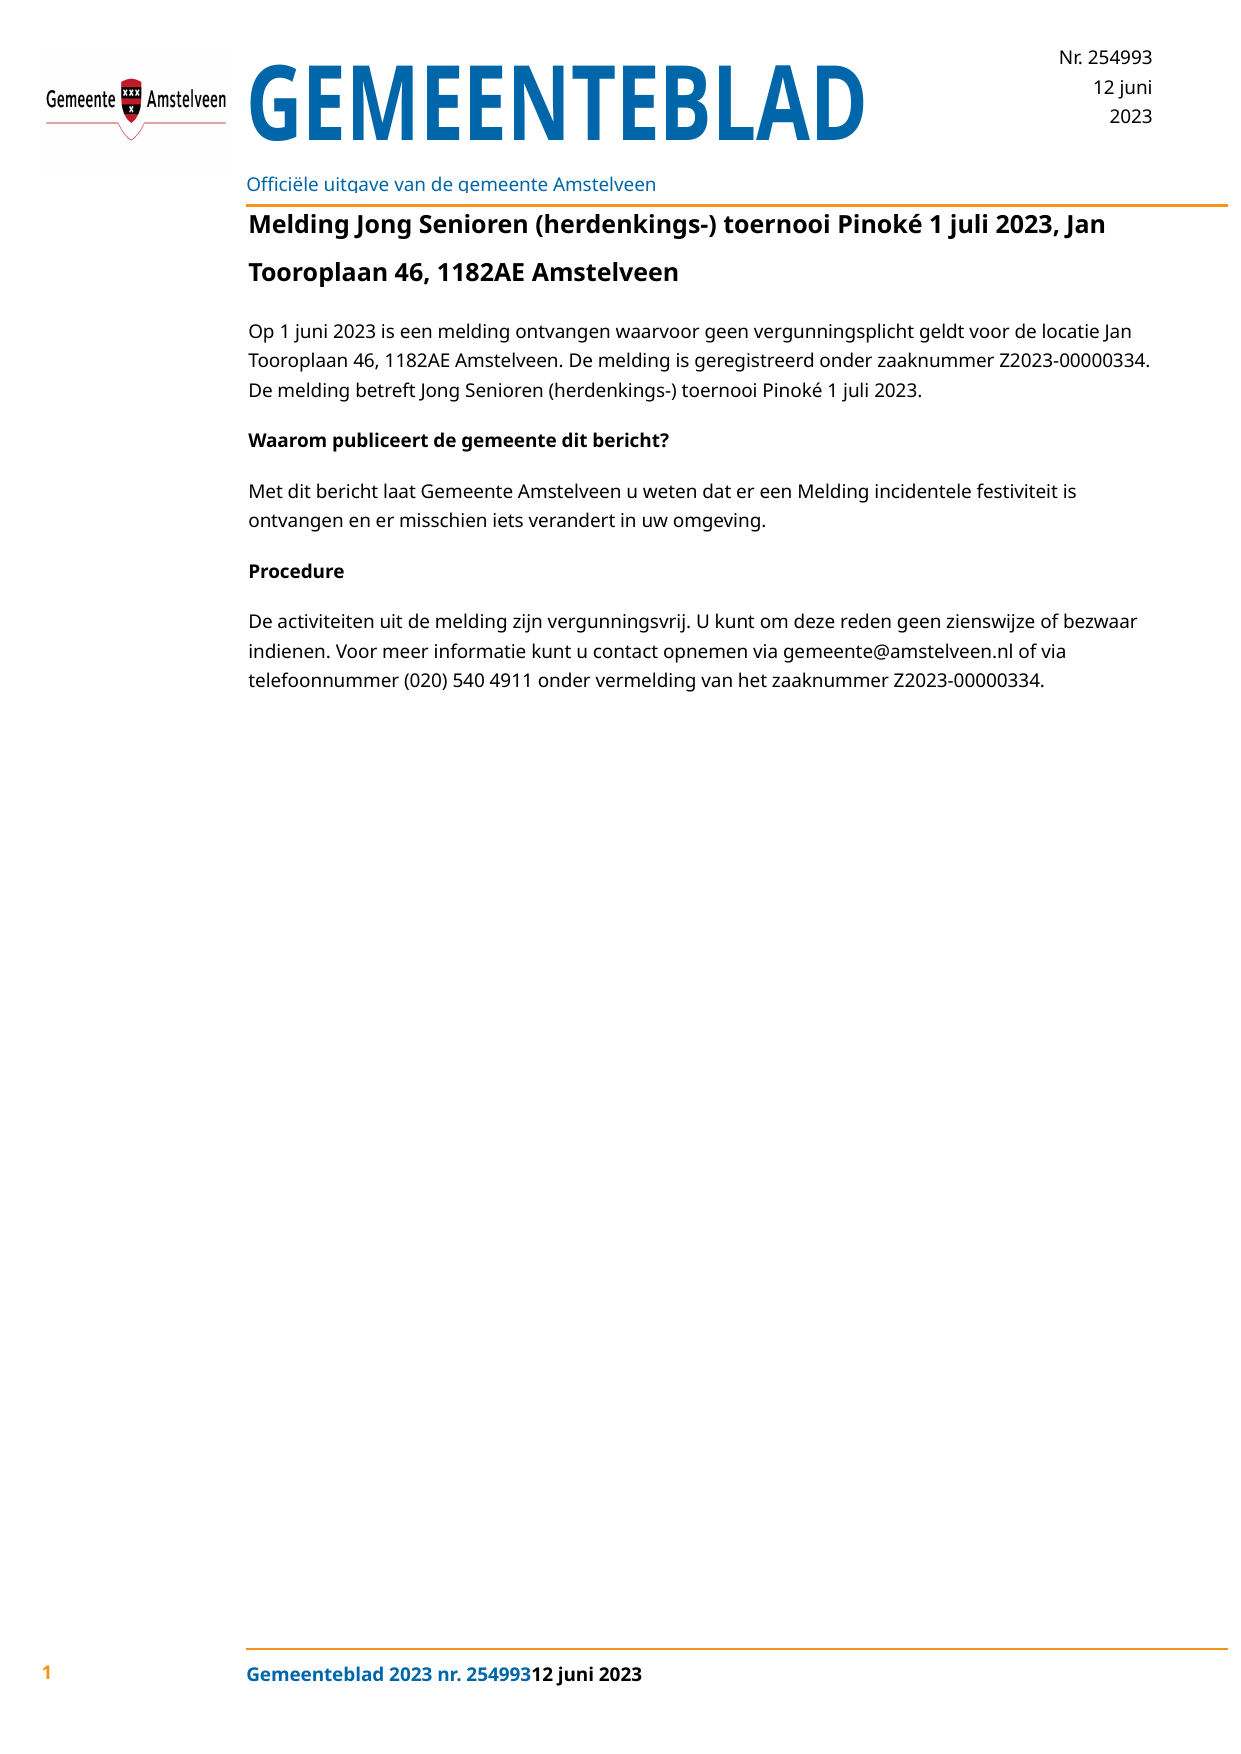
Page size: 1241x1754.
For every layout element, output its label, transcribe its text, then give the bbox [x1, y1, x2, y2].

picture [41, 47, 231, 172]
text Procedure [248, 558, 1152, 584]
text Met dit bericht laat Gemeente Amstelveen u weten dat er een Melding incidentele festiviteit is ontvangen en er misschien iets verandert in uw omgeving. [248, 478, 1152, 533]
text Melding Jong Senioren (herdenkings-) toernooi Pinoké 1 juli 2023, Jan Tooroplaan 46, 1182AE Amstelveen [248, 207, 1152, 288]
text Op 1 juni 2023 is een melding ontvangen waarvoor geen vergunningsplicht geldt voor de locatie Jan Tooroplaan 46, 1182AE Amstelveen. De melding is geregistreerd onder zaaknummer Z2023-00000334. De melding betreft Jong Senioren (herdenkings-) toernooi Pinoké 1 juli 2023. [248, 318, 1152, 403]
text Waarom publiceert de gemeente dit bericht? [248, 427, 1152, 453]
text De activiteiten uit de melding zijn vergunningsvrij. U kunt om deze reden geen zienswijze of bezwaar indienen. Voor meer informatie kunt u contact opnemen via gemeente@amstelveen.nl of via telefoonnummer (020) 540 4911 onder vermelding van het zaaknummer Z2023-00000334. [248, 608, 1152, 693]
